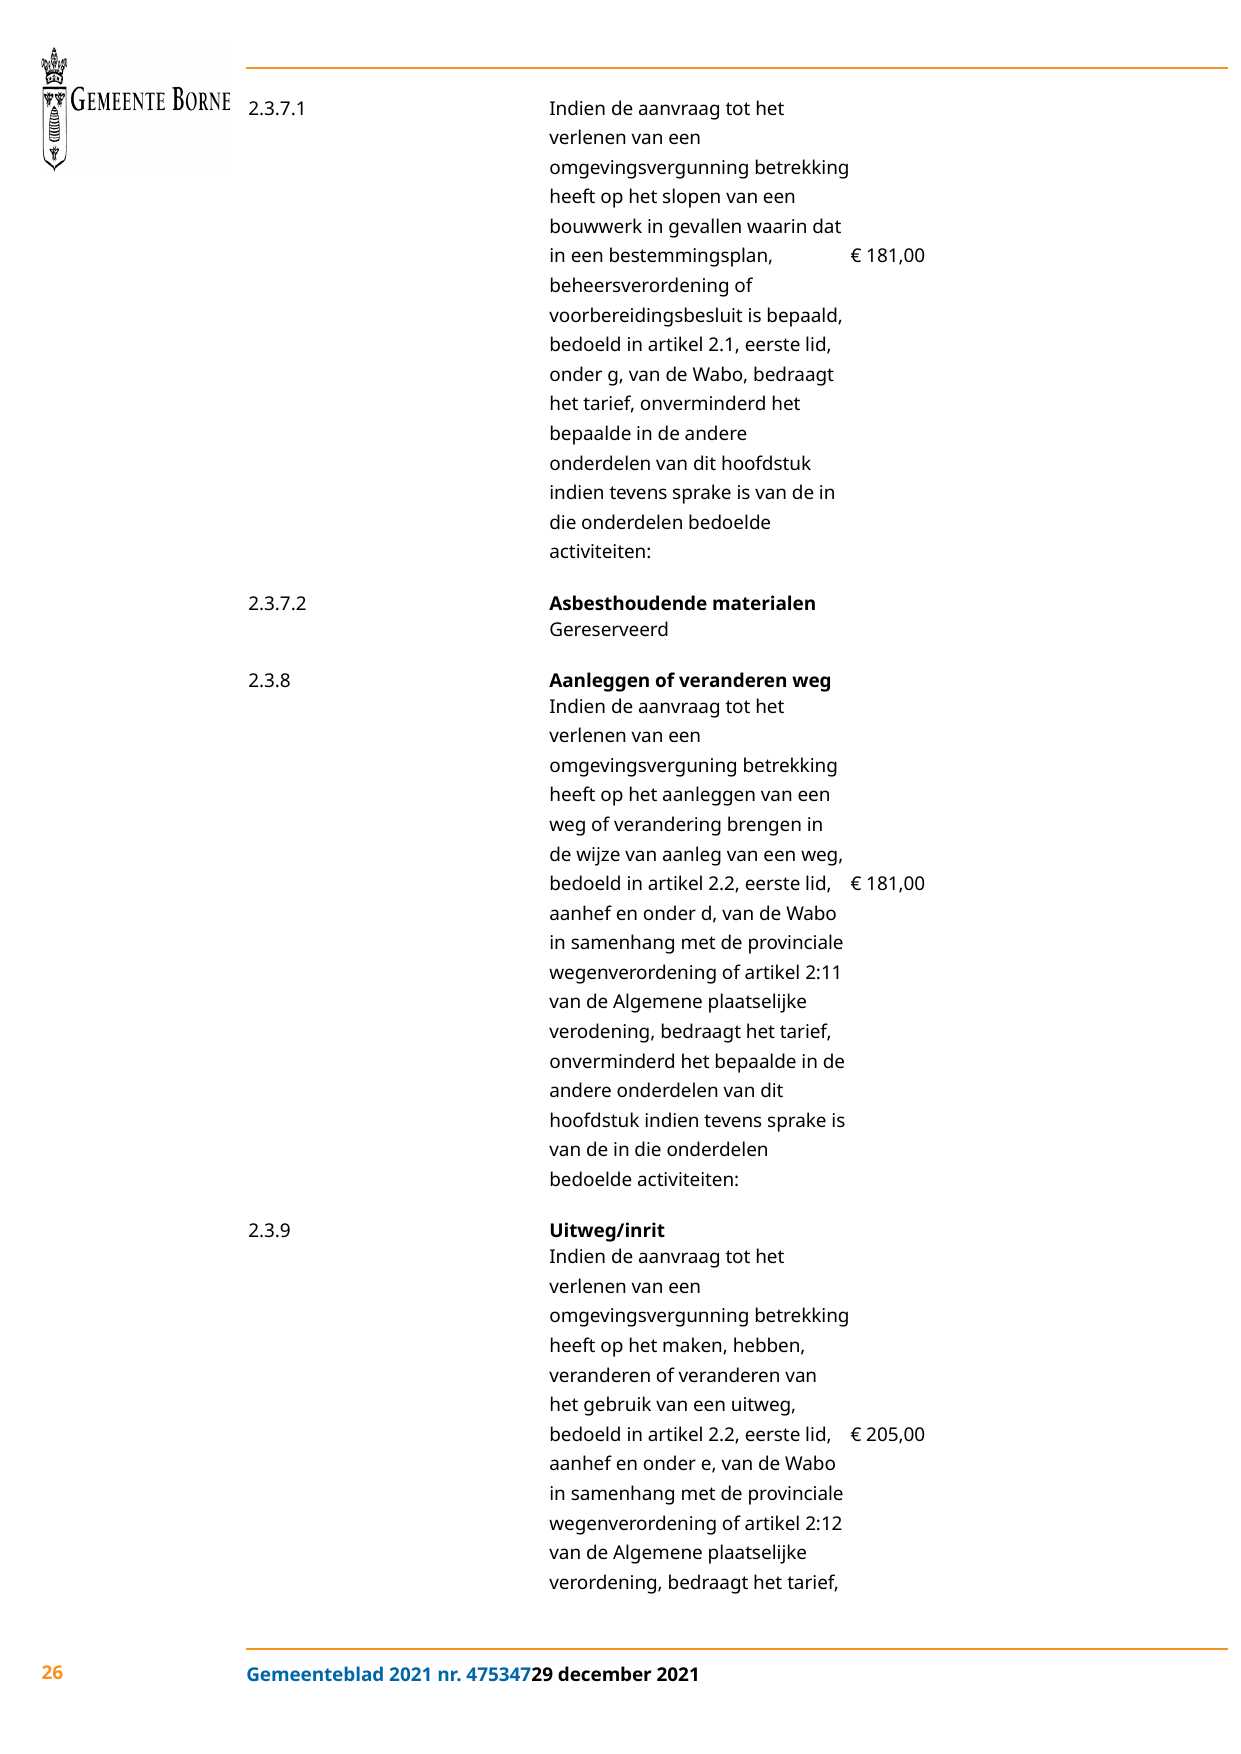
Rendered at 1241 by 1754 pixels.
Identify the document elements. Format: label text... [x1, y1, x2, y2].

table_cell 2.3.7.1 [248, 95, 549, 564]
table_cell Indien de aanvraag tot het verlenen van een omgevingsverguning betrekking heeft op het aanleggen van een weg of verandering brengen in de wijze van aanleg van een weg, bedoeld in artikel 2.2, eerste lid, aanhef en onder d, van de Wabo in samenhang met de provinciale wegenverordening of artikel 2:11 van de Algemene plaatselijke verodening, bedraagt het tarief, onverminderd het bepaalde in de andere onderdelen van dit hoofdstuk indien tevens sprake is van de in die onderdelen bedoelde activiteiten: [549, 693, 850, 1192]
table_cell Asbesthoudende materialen [549, 590, 850, 616]
table_cell € 181,00 [850, 693, 1152, 1192]
table_cell Uitweg/inrit [549, 1218, 850, 1243]
table_cell [850, 564, 1152, 590]
table_cell [549, 641, 850, 667]
table_cell € 181,00 [850, 95, 1152, 564]
picture [41, 47, 231, 172]
table_cell [248, 1192, 549, 1218]
table_cell 2.3.7.2 [248, 590, 549, 616]
table_cell 2.3.9 [248, 1218, 549, 1243]
table_cell [248, 564, 549, 590]
table_cell [248, 1244, 549, 1594]
table_cell [248, 693, 549, 1192]
table_cell [850, 667, 1152, 693]
table_cell Aanleggen of veranderen weg [549, 667, 850, 693]
table_cell 2.3.8 [248, 667, 549, 693]
table_cell [850, 1218, 1152, 1243]
table_cell [248, 616, 549, 641]
table_cell [850, 590, 1152, 616]
table_cell Gereserveerd [549, 616, 850, 641]
table_cell [850, 641, 1152, 667]
table_cell [549, 564, 850, 590]
table_cell [248, 641, 549, 667]
table_cell [850, 616, 1152, 641]
table_cell [549, 1192, 850, 1218]
table_cell Indien de aanvraag tot het verlenen van een omgevingsvergunning betrekking heeft op het maken, hebben, veranderen of veranderen van het gebruik van een uitweg, bedoeld in artikel 2.2, eerste lid, aanhef en onder e, van de Wabo in samenhang met de provinciale wegenverordening of artikel 2:12 van de Algemene plaatselijke verordening, bedraagt het tarief, [549, 1244, 850, 1594]
table_cell [850, 1192, 1152, 1218]
table_cell € 205,00 [850, 1244, 1152, 1594]
table_cell Indien de aanvraag tot het verlenen van een omgevingsvergunning betrekking heeft op het slopen van een bouwwerk in gevallen waarin dat in een bestemmingsplan, beheersverordening of voorbereidingsbesluit is bepaald, bedoeld in artikel 2.1, eerste lid, onder g, van de Wabo, bedraagt het tarief, onverminderd het bepaalde in de andere onderdelen van dit hoofdstuk indien tevens sprake is van de in die onderdelen bedoelde activiteiten: [549, 95, 850, 564]
